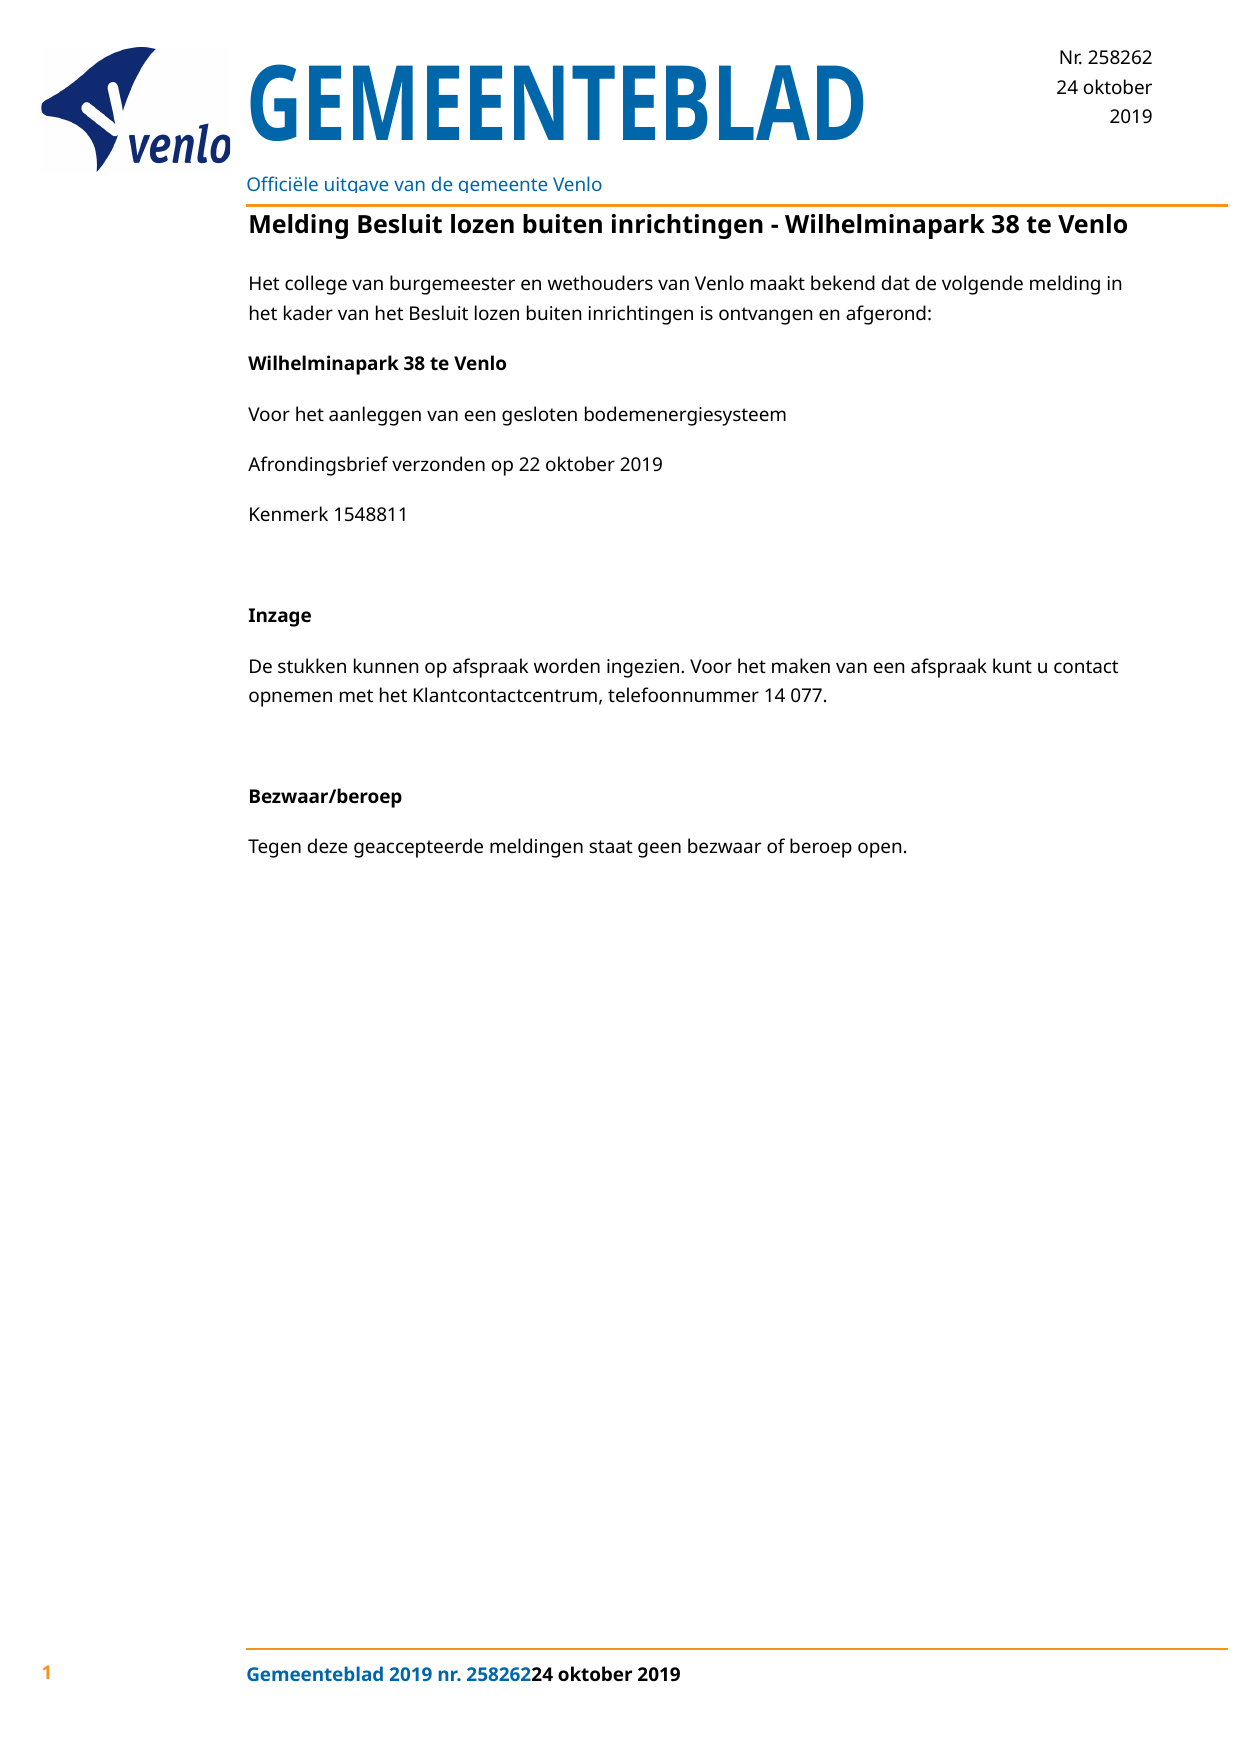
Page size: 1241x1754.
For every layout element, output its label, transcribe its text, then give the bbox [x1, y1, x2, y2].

text Inzage [248, 602, 1152, 628]
text De stukken kunnen op afspraak worden ingezien. Voor het maken van een afspraak kunt u contact opnemen met het Klantcontactcentrum, telefoonnummer 14 077. [248, 653, 1152, 708]
text Kenmerk 1548811 [248, 502, 1152, 527]
text Wilhelminapark 38 te Venlo [248, 350, 1152, 376]
picture [41, 47, 231, 172]
text Melding Besluit lozen buiten inrichtingen - Wilhelminapark 38 te Venlo [248, 207, 1152, 241]
text Bezwaar/beroep [248, 783, 1152, 809]
text Afrondingsbrief verzonden op 22 oktober 2019 [248, 451, 1152, 477]
text Tegen deze geaccepteerde meldingen staat geen bezwaar of beroep open. [248, 834, 1152, 859]
text Het college van burgemeester en wethouders van Venlo maakt bekend dat de volgende melding in het kader van het Besluit lozen buiten inrichtingen is ontvangen en afgerond: [248, 270, 1152, 326]
text Voor het aanleggen van een gesloten bodemenergiesysteem [248, 401, 1152, 426]
